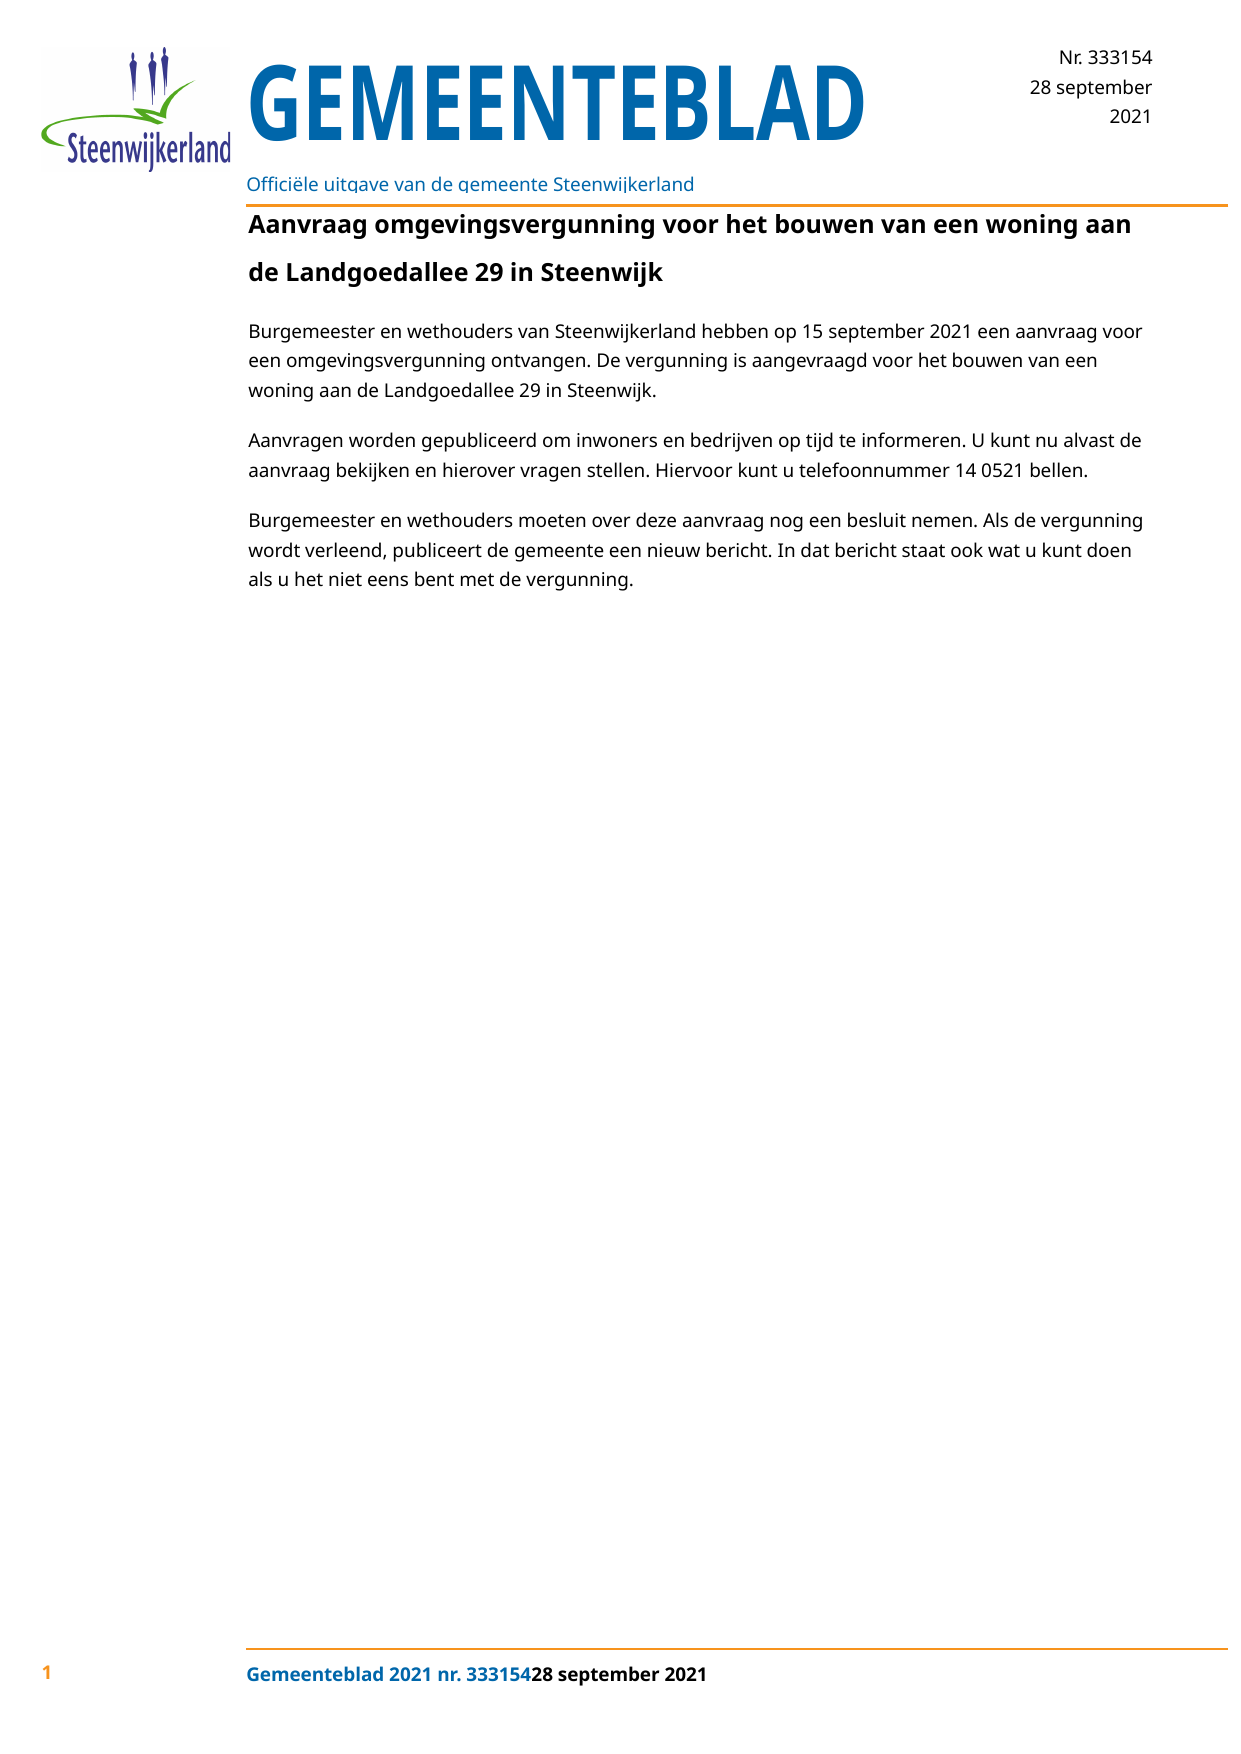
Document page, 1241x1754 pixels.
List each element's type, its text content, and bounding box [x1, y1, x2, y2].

text Burgemeester en wethouders moeten over deze aanvraag nog een besluit nemen. Als de vergunning wordt verleend, publiceert de gemeente een nieuw bericht. In dat bericht staat ook wat u kunt doen als u het niet eens bent met de vergunning. [248, 507, 1152, 592]
text Aanvragen worden gepubliceerd om inwoners en bedrijven op tijd te informeren. U kunt nu alvast de aanvraag bekijken en hierover vragen stellen. Hiervoor kunt u telefoonnummer 14 0521 bellen. [248, 427, 1152, 483]
text Burgemeester en wethouders van Steenwijkerland hebben op 15 september 2021 een aanvraag voor een omgevingsvergunning ontvangen. De vergunning is aangevraagd voor het bouwen van een woning aan de Landgoedallee 29 in Steenwijk. [248, 318, 1152, 403]
picture [41, 47, 231, 172]
text Aanvraag omgevingsvergunning voor het bouwen van een woning aan de Landgoedallee 29 in Steenwijk [248, 207, 1152, 288]
